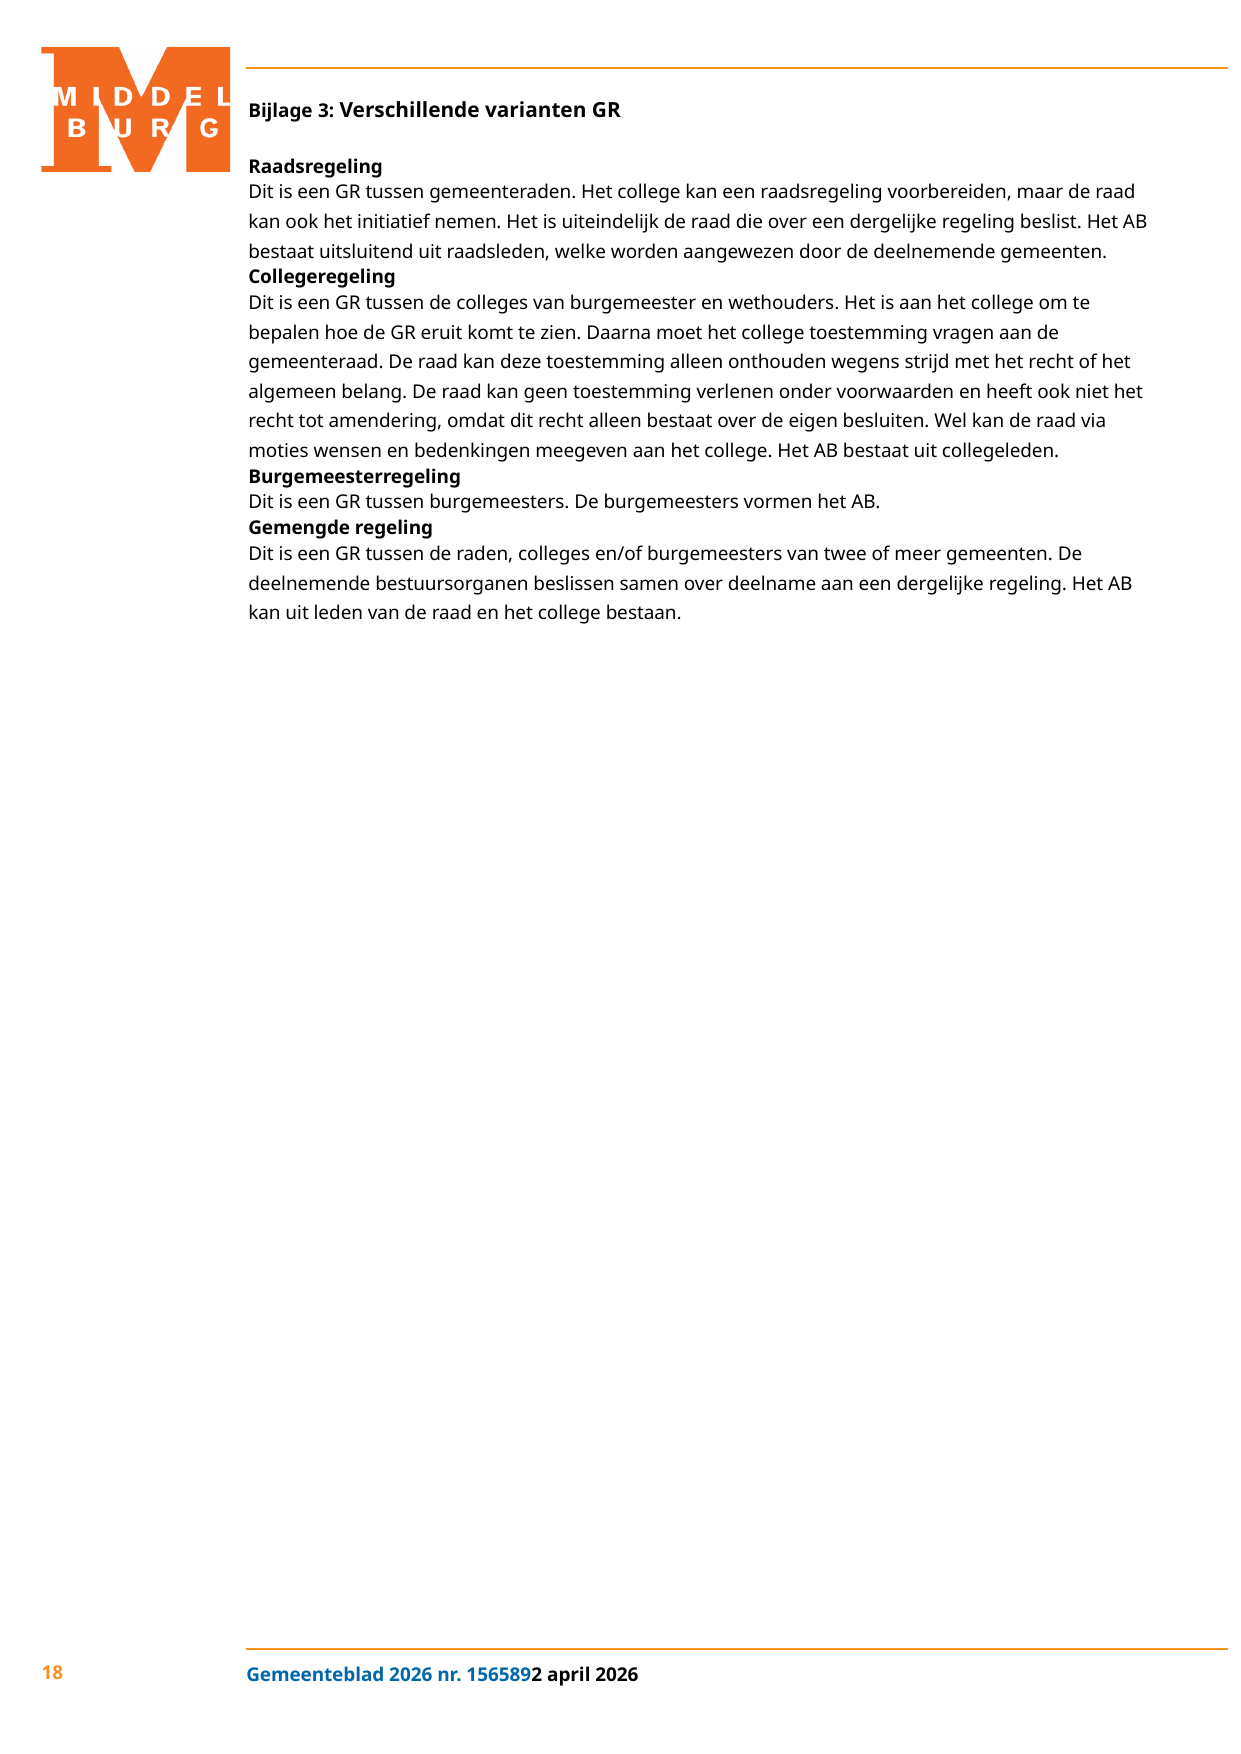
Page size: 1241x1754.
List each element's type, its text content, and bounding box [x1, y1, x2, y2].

table_header Raadsregeling [248, 153, 1152, 179]
table_cell Burgemeesterregeling [248, 463, 1152, 489]
table_cell Dit is een GR tussen de colleges van burgemeester en wethouders. Het is aan het college om te bepalen hoe de GR eruit komt te zien. Daarna moet het college toestemming vragen aan de gemeenteraad. De raad kan deze toestemming alleen onthouden wegens strijd met het recht of het algemeen belang. De raad kan geen toestemming verlenen onder voorwaarden en heeft ook niet het recht tot amendering, omdat dit recht alleen bestaat over de eigen besluiten. Wel kan de raad via moties wensen en bedenkingen meegeven aan het college. Het AB bestaat uit collegeleden. [248, 289, 1152, 463]
table_cell Dit is een GR tussen burgemeesters. De burgemeesters vormen het AB. [248, 489, 1152, 514]
table_cell Dit is een GR tussen gemeenteraden. Het college kan een raadsregeling voorbereiden, maar de raad kan ook het initiatief nemen. Het is uiteindelijk de raad die over een dergelijke regeling beslist. Het AB bestaat uitsluitend uit raadsleden, welke worden aangewezen door de deelnemende gemeenten. [248, 179, 1152, 264]
text Bijlage 3: Verschillende varianten GR [248, 95, 1152, 123]
table_cell Dit is een GR tussen de raden, colleges en/of burgemeesters van twee of meer gemeenten. De deelnemende bestuursorganen beslissen samen over deelname aan een dergelijke regeling. Het AB kan uit leden van de raad en het college bestaan. [248, 540, 1152, 625]
table_cell Gemengde regeling [248, 515, 1152, 540]
picture [41, 47, 231, 172]
table_cell Collegeregeling [248, 264, 1152, 289]
